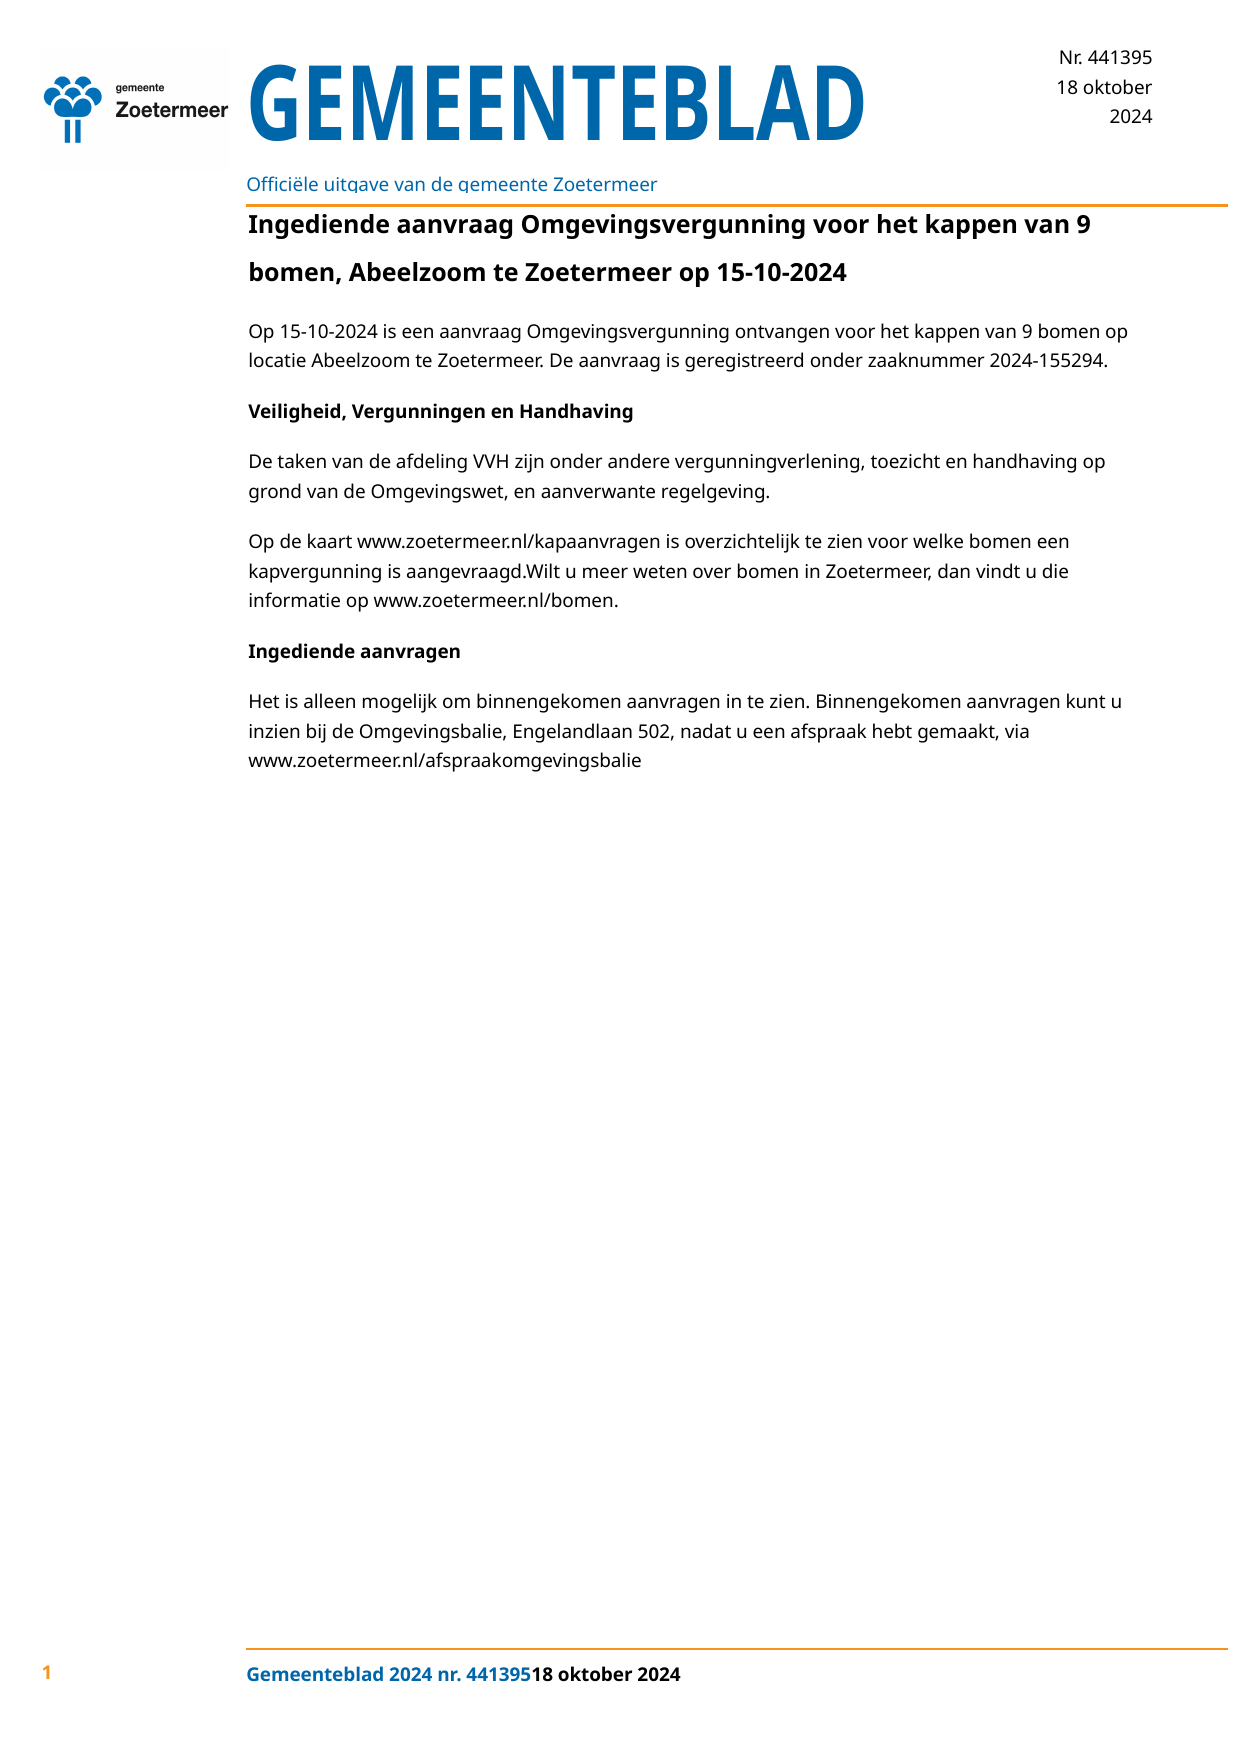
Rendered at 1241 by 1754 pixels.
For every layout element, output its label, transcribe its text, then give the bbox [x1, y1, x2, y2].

text De taken van de afdeling VVH zijn onder andere vergunningverlening, toezicht en handhaving op grond van de Omgevingswet, en aanverwante regelgeving. [248, 448, 1152, 504]
picture [41, 47, 231, 172]
text Veiligheid, Vergunningen en Handhaving [248, 398, 1152, 424]
text Op de kaart www.zoetermeer.nl/kapaanvragen is overzichtelijk te zien voor welke bomen een kapvergunning is aangevraagd.Wilt u meer weten over bomen in Zoetermeer, dan vindt u die informatie op www.zoetermeer.nl/bomen. [248, 528, 1152, 613]
text Ingediende aanvragen [248, 638, 1152, 664]
text Het is alleen mogelijk om binnengekomen aanvragen in te zien. Binnengekomen aanvragen kunt u inzien bij de Omgevingsbalie, Engelandlaan 502, nadat u een afspraak hebt gemaakt, via www.zoetermeer.nl/afspraakomgevingsbalie [248, 688, 1152, 773]
text Op 15-10-2024 is een aanvraag Omgevingsvergunning ontvangen voor het kappen van 9 bomen op locatie Abeelzoom te Zoetermeer. De aanvraag is geregistreerd onder zaaknummer 2024-155294. [248, 318, 1152, 373]
text Ingediende aanvraag Omgevingsvergunning voor het kappen van 9 bomen, Abeelzoom te Zoetermeer op 15-10-2024 [248, 207, 1152, 288]
